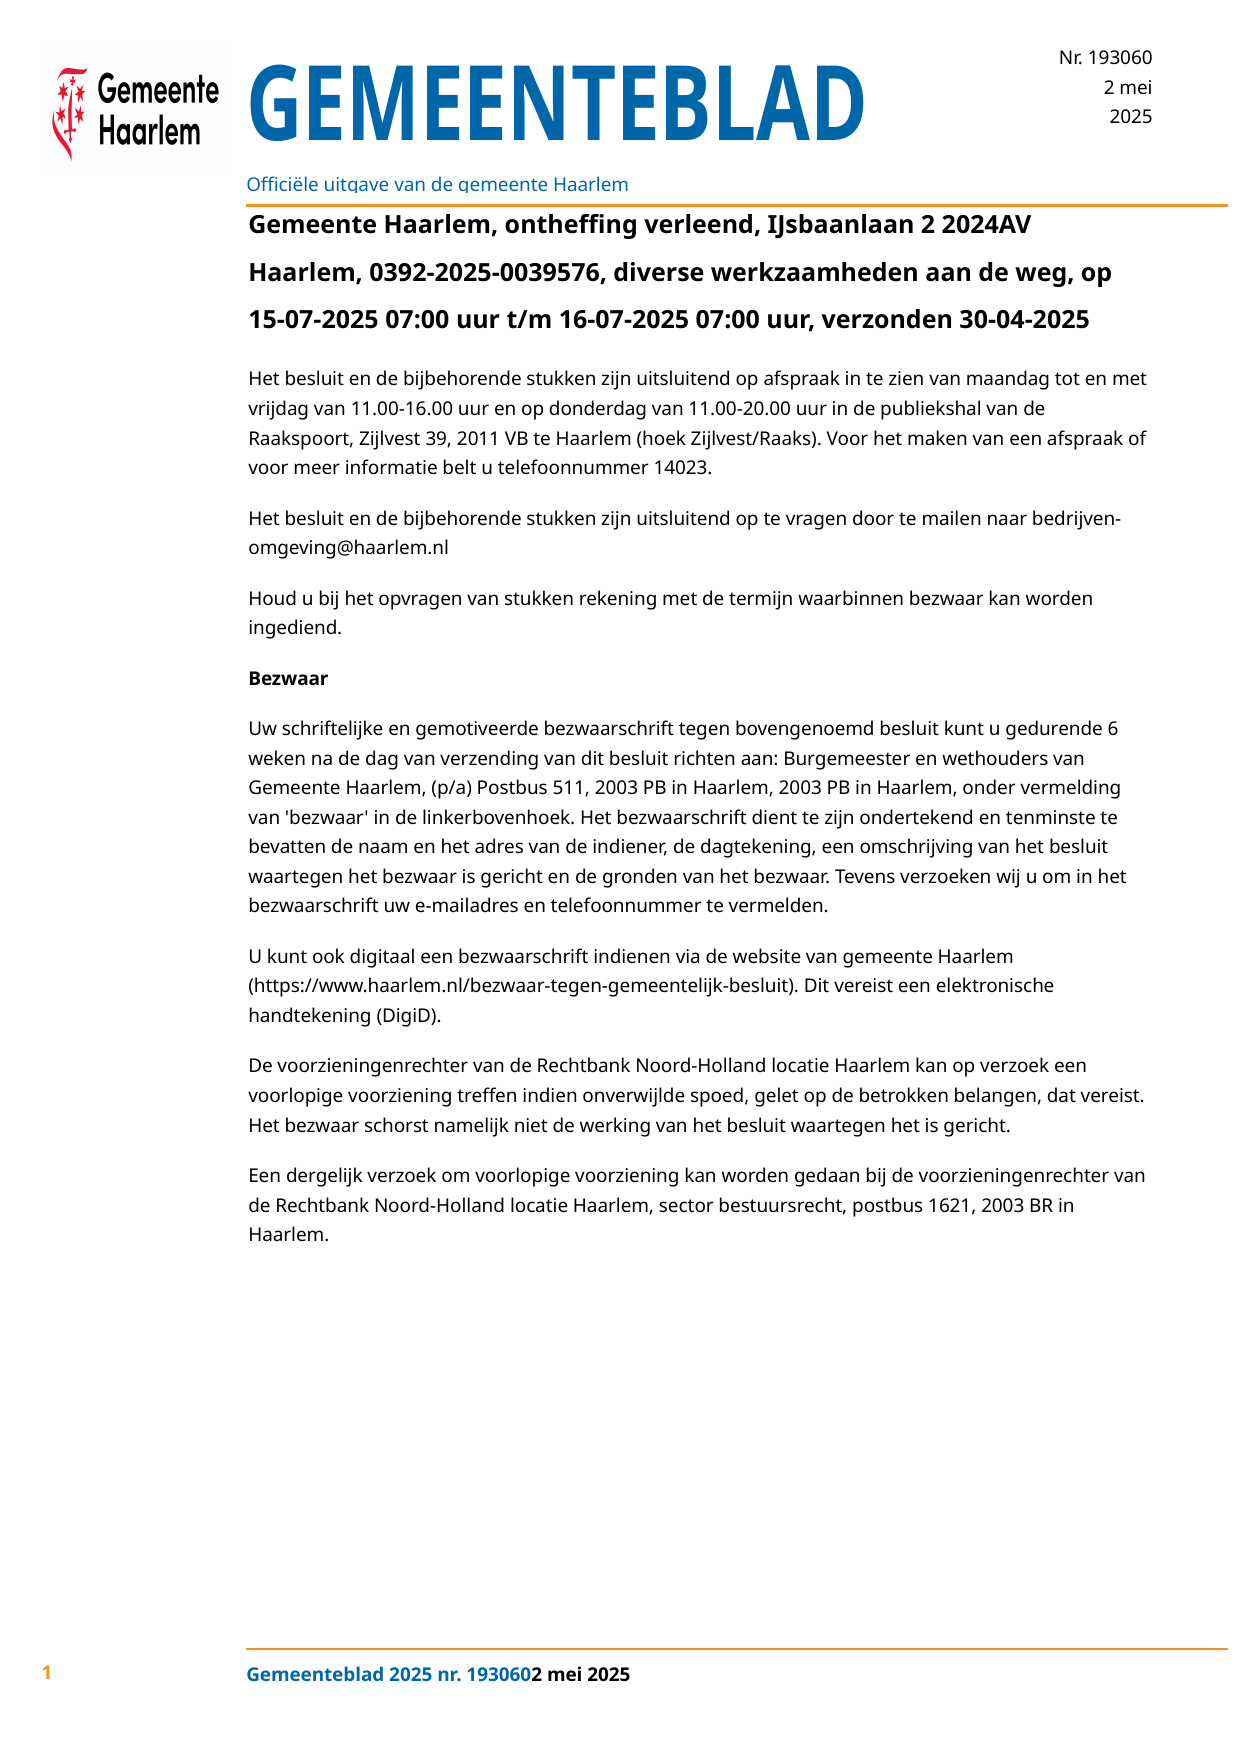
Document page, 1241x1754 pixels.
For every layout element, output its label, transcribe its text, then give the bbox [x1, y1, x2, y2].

text U kunt ook digitaal een bezwaarschrift indienen via de website van gemeente Haarlem (https://www.haarlem.nl/bezwaar-tegen-gemeentelijk-besluit). Dit vereist een elektronische handtekening (DigiD). [248, 943, 1152, 1028]
text Gemeente Haarlem, ontheffing verleend, IJsbaanlaan 2 2024AV Haarlem, 0392-2025-0039576, diverse werkzaamheden aan de weg, op 15-07-2025 07:00 uur t/m 16-07-2025 07:00 uur, verzonden 30-04-2025 [248, 207, 1152, 336]
text De voorzieningenrechter van de Rechtbank Noord-Holland locatie Haarlem kan op verzoek een voorlopige voorziening treffen indien onverwijlde spoed, gelet op de betrokken belangen, dat vereist. Het bezwaar schorst namelijk niet de werking van het besluit waartegen het is gericht. [248, 1053, 1152, 1137]
text Het besluit en de bijbehorende stukken zijn uitsluitend op te vragen door te mailen naar bedrijven-omgeving@haarlem.nl [248, 505, 1152, 560]
text Het besluit en de bijbehorende stukken zijn uitsluitend op afspraak in te zien van maandag tot en met vrijdag van 11.00-16.00 uur en op donderdag van 11.00-20.00 uur in de publiekshal van de Raakspoort, Zijlvest 39, 2011 VB te Haarlem (hoek Zijlvest/Raaks). Voor het maken van een afspraak of voor meer informatie belt u telefoonnummer 14023. [248, 366, 1152, 480]
text Uw schriftelijke en gemotiveerde bezwaarschrift tegen bovengenoemd besluit kunt u gedurende 6 weken na de dag van verzending van dit besluit richten aan: Burgemeester en wethouders van Gemeente Haarlem, (p/a) Postbus 511, 2003 PB in Haarlem, 2003 PB in Haarlem, onder vermelding van 'bezwaar' in de linkerbovenhoek. Het bezwaarschrift dient te zijn ondertekend en tenminste te bevatten de naam en het adres van de indiener, de dagtekening, een omschrijving van het besluit waartegen het bezwaar is gericht en de gronden van het bezwaar. Tevens verzoeken wij u om in het bezwaarschrift uw e-mailadres en telefoonnummer te vermelden. [248, 715, 1152, 918]
text Bezwaar [248, 665, 1152, 690]
text Houd u bij het opvragen van stukken rekening met de termijn waarbinnen bezwaar kan worden ingediend. [248, 585, 1152, 640]
text Een dergelijk verzoek om voorlopige voorziening kan worden gedaan bij de voorzieningenrechter van de Rechtbank Noord-Holland locatie Haarlem, sector bestuursrecht, postbus 1621, 2003 BR in Haarlem. [248, 1162, 1152, 1247]
picture [41, 47, 231, 172]
